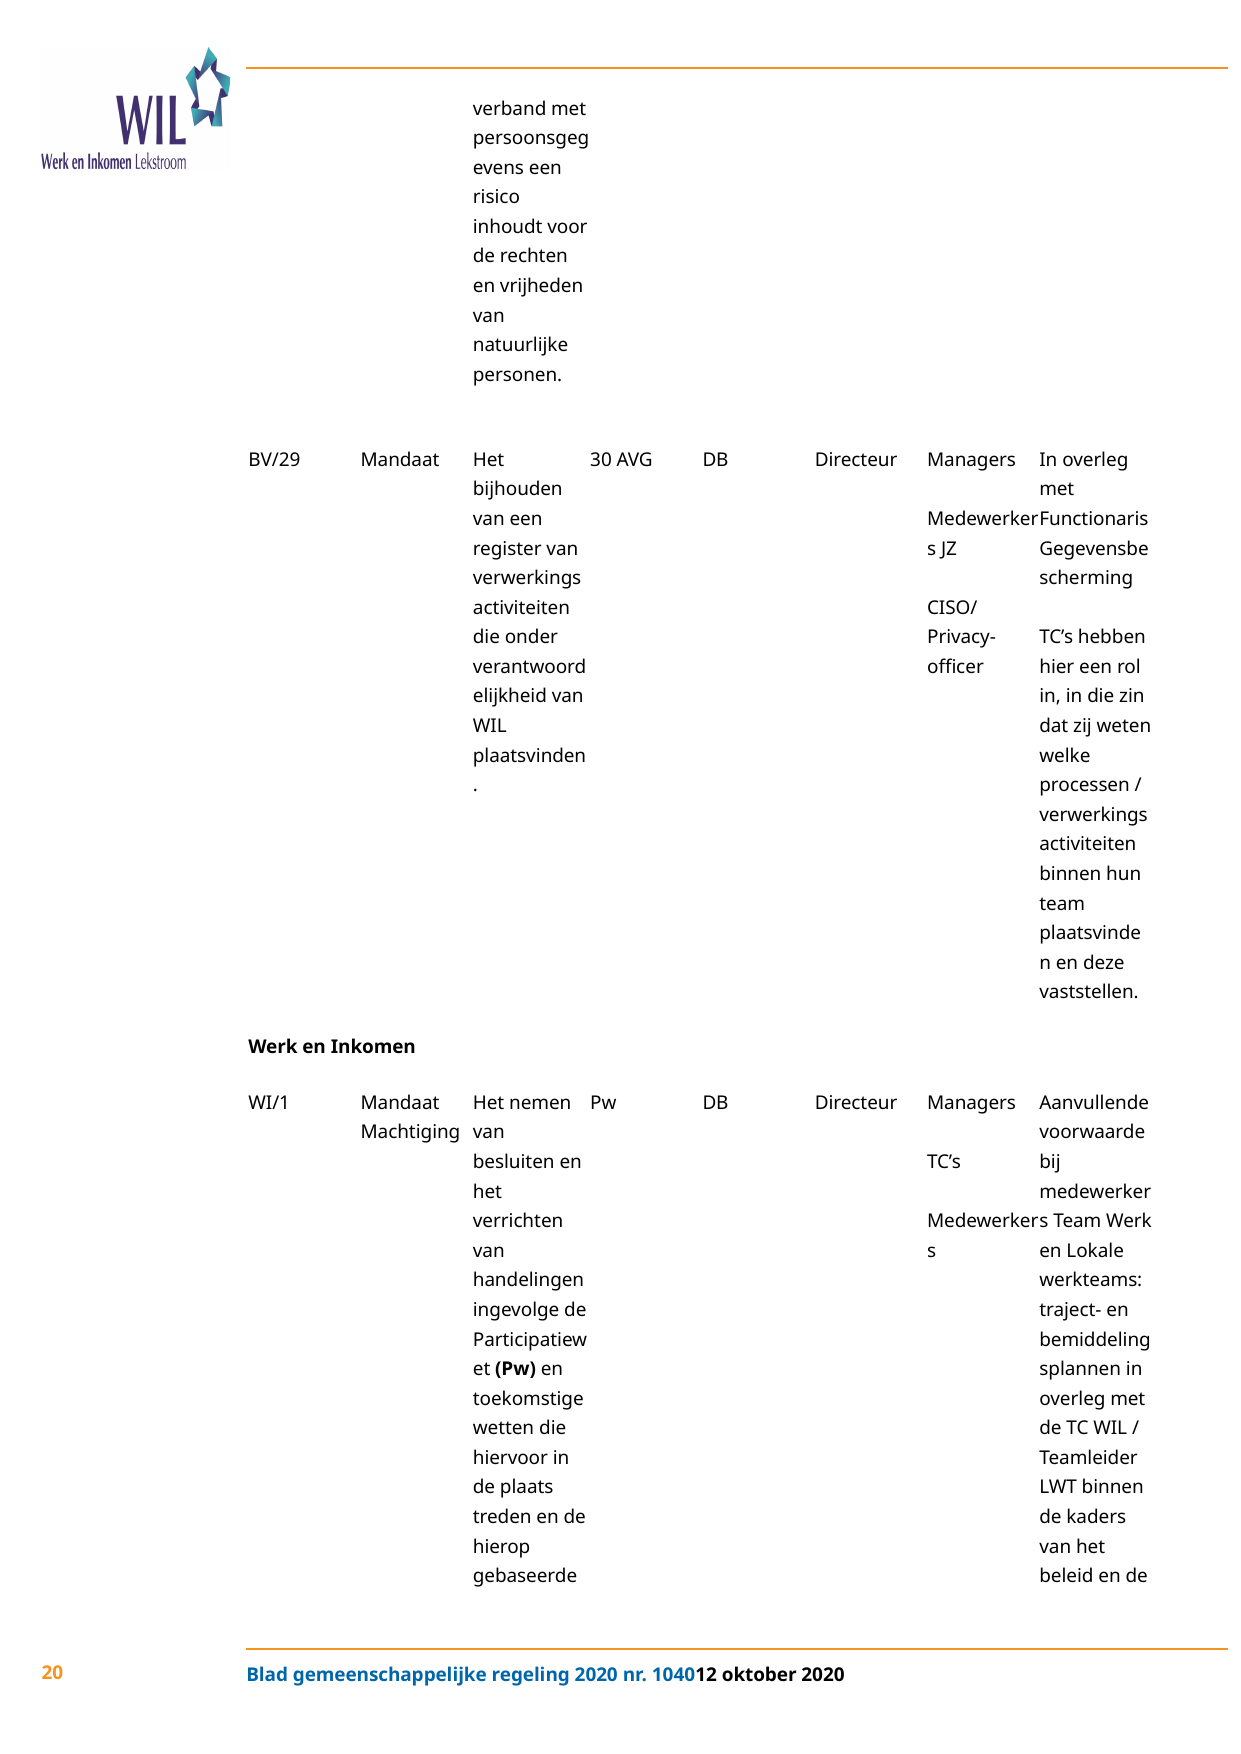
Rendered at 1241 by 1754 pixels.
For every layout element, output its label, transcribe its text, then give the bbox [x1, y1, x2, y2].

table_cell Directeur [815, 446, 927, 1004]
table_cell Managers TC’s Medewerkers [927, 1089, 1039, 1588]
table_cell [1039, 95, 1152, 446]
table_cell WI/1 [248, 1089, 360, 1588]
table_cell BV/29 [248, 446, 360, 1004]
table_cell [927, 95, 1039, 446]
picture [41, 47, 231, 172]
table_cell 30 AVG [590, 446, 702, 1004]
table_cell [815, 95, 927, 446]
table_cell verband met persoonsgegevens een risico inhoudt voor de rechten en vrijheden van natuurlijke personen. [473, 95, 590, 446]
table_cell Aanvullende voorwaarde bij medewerkers Team Werk en Lokale werkteams: traject- en bemiddelingsplannen in overleg met de TC WIL / Teamleider LWT binnen de kaders van het beleid en de [1039, 1089, 1152, 1588]
table_cell In overleg met Functionaris Gegevensbescherming TC’s hebben hier een rol in, in die zin dat zij weten welke processen / verwerkingsactiviteiten binnen hun team plaatsvinden en deze vaststellen. [1039, 446, 1152, 1004]
table_cell [360, 95, 473, 446]
table_cell DB [702, 446, 814, 1004]
table_cell Pw [590, 1089, 702, 1588]
table_cell Het nemen van besluiten en het verrichten van handelingen ingevolge de Participatiewet (Pw) en toekomstige wetten die hiervoor in de plaats treden en de hierop gebaseerde [473, 1089, 590, 1588]
table_cell [248, 95, 360, 446]
table_cell Mandaat [360, 446, 473, 1004]
table_cell [590, 95, 702, 446]
table_cell Mandaat Machtiging [360, 1089, 473, 1588]
table_cell [702, 95, 814, 446]
table_cell DB [702, 1089, 814, 1588]
table_cell Het bijhouden van een register van verwerkingsactiviteiten die onder verantwoordelijkheid van WIL plaatsvinden. [473, 446, 590, 1004]
table_cell Managers Medewerkers JZ CISO/Privacy-officer [927, 446, 1039, 1004]
table_cell Werk en Inkomen [248, 1004, 1152, 1089]
table_cell Directeur [815, 1089, 927, 1588]
